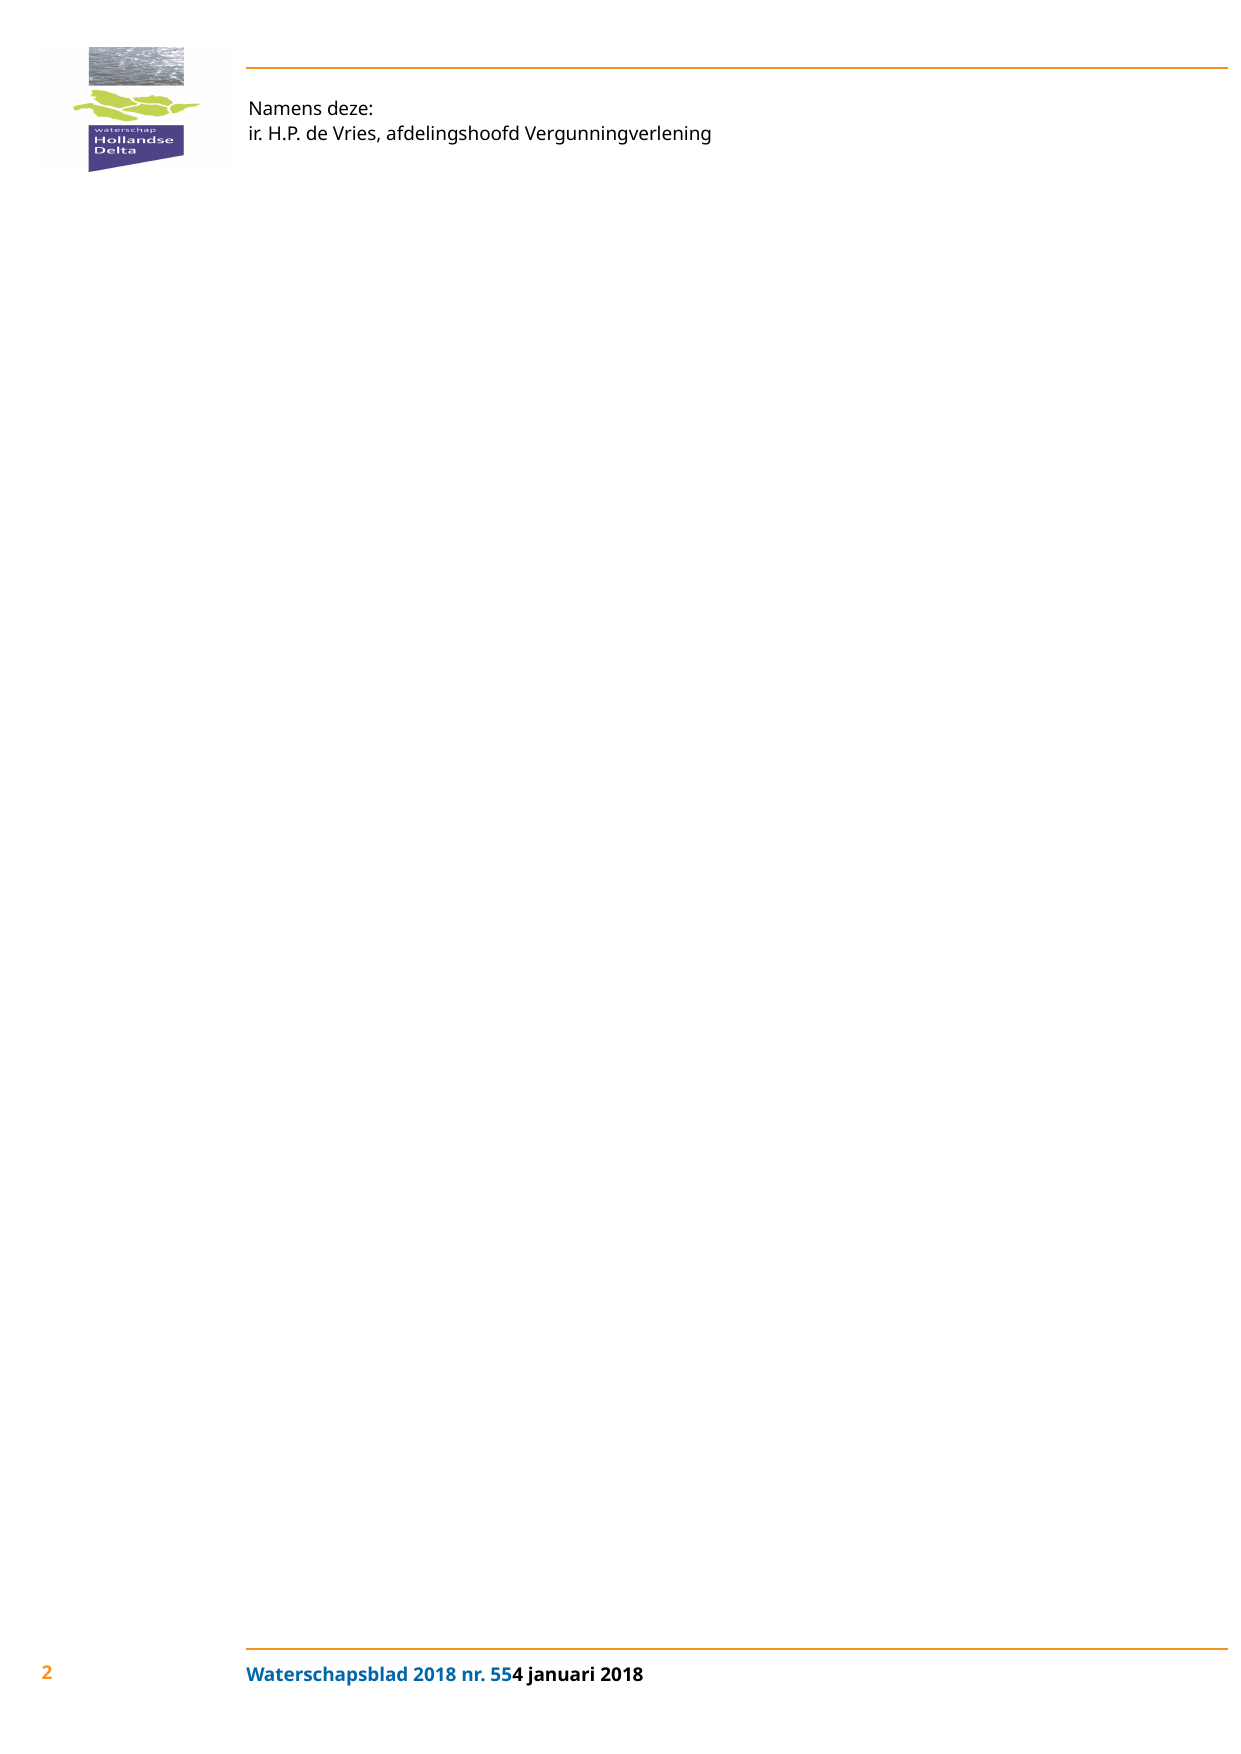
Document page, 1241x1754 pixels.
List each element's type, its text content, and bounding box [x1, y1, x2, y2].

text ir. H.P. de Vries, afdelingshoofd Vergunningverlening [248, 121, 1152, 146]
picture [41, 47, 231, 172]
text Namens deze: [248, 95, 1152, 121]
